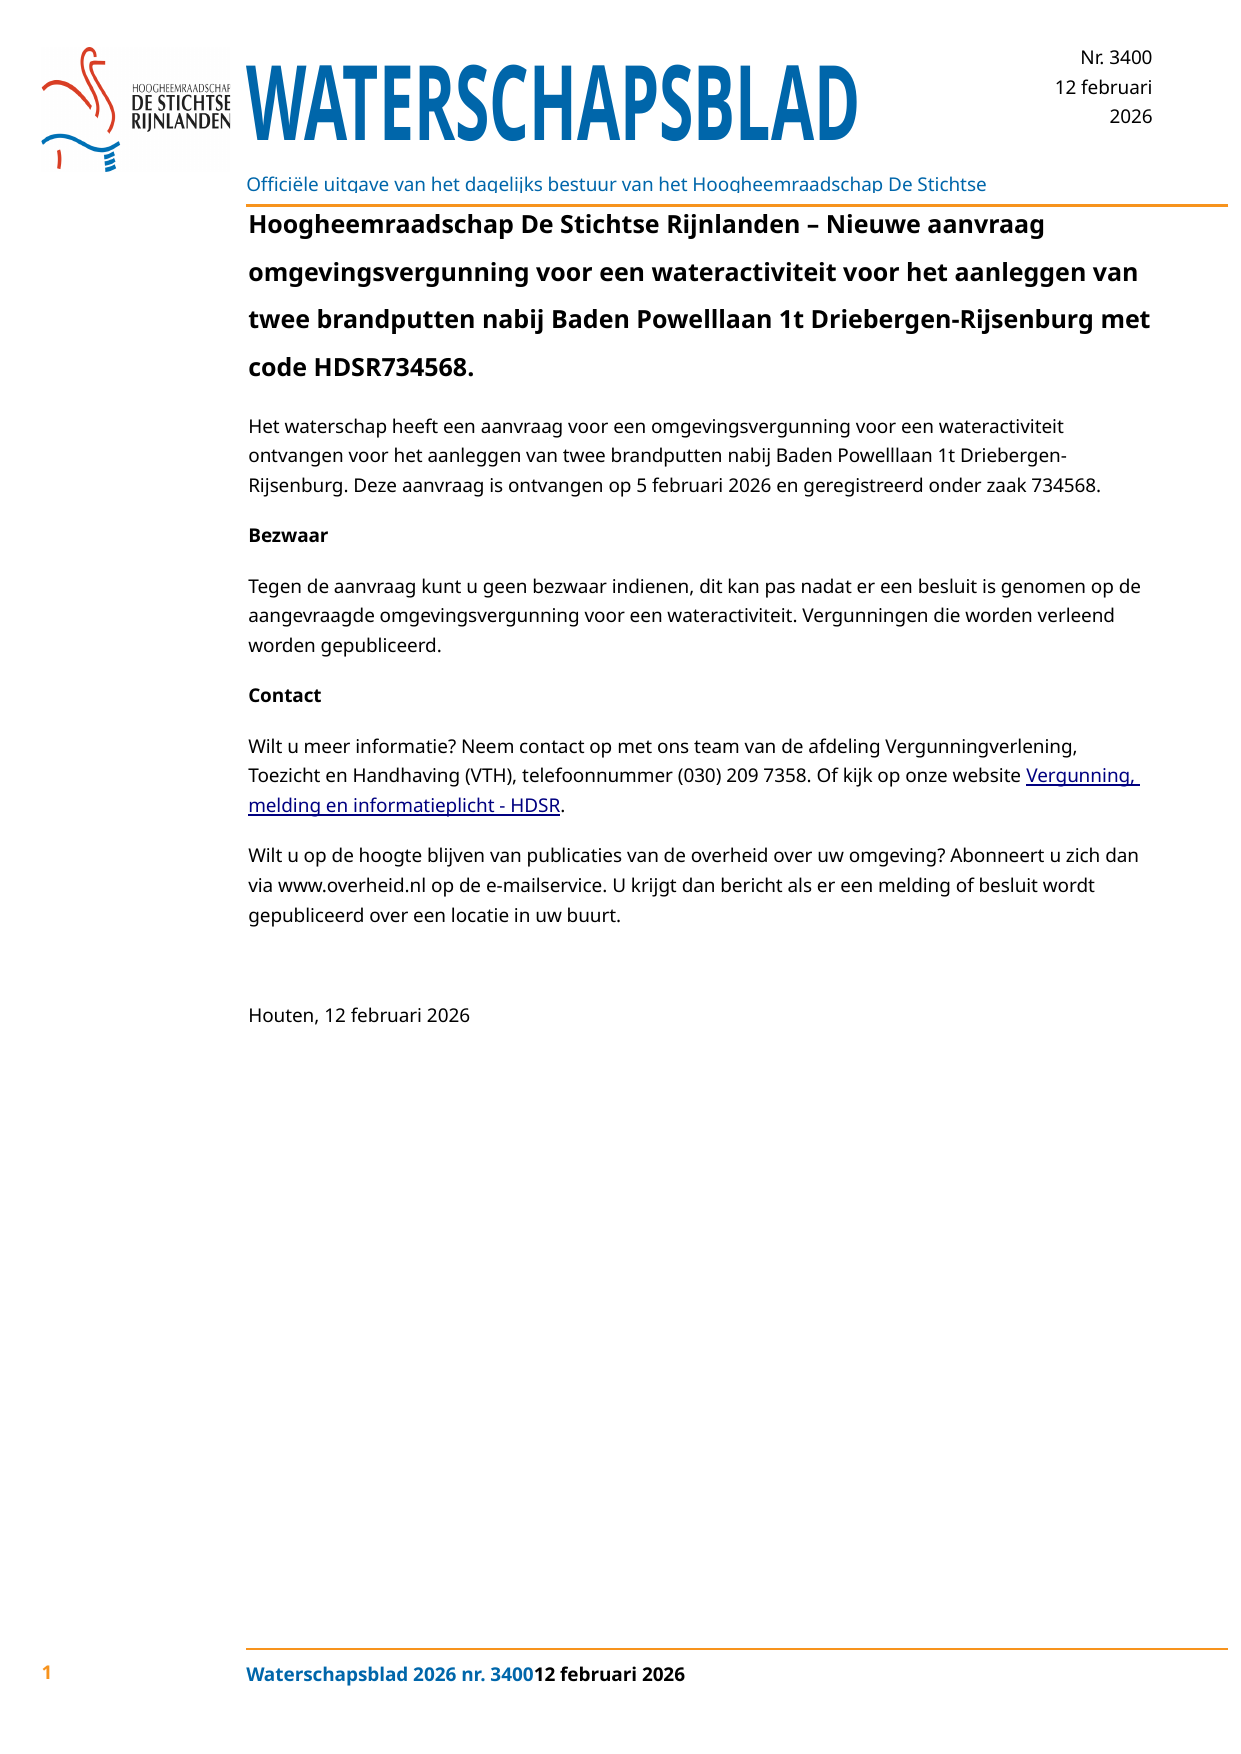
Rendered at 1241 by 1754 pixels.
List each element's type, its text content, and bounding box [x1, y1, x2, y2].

text Wilt u op de hoogte blijven van publicaties van de overheid over uw omgeving? Abonneert u zich dan via www.overheid.nl op de e-mailservice. U krijgt dan bericht als er een melding of besluit wordt gepubliceerd over een locatie in uw buurt. [248, 843, 1152, 928]
text Hoogheemraadschap De Stichtse Rijnlanden – Nieuwe aanvraag omgevingsvergunning voor een wateractiviteit voor het aanleggen van twee brandputten nabij Baden Powelllaan 1t Driebergen-Rijsenburg met code HDSR734568. [248, 207, 1152, 384]
text Tegen de aanvraag kunt u geen bezwaar indienen, dit kan pas nadat er een besluit is genomen op de aangevraagde omgevingsvergunning voor een wateractiviteit. Vergunningen die worden verleend worden gepubliceerd. [248, 573, 1152, 658]
picture [41, 47, 231, 172]
text Het waterschap heeft een aanvraag voor een omgevingsvergunning voor een wateractiviteit ontvangen voor het aanleggen van twee brandputten nabij Baden Powelllaan 1t Driebergen-Rijsenburg. Deze aanvraag is ontvangen op 5 februari 2026 en geregistreerd onder zaak 734568. [248, 413, 1152, 498]
text Houten, 12 februari 2026 [248, 1003, 1152, 1028]
text Contact [248, 683, 1152, 708]
text Wilt u meer informatie? Neem contact op met ons team van de afdeling Vergunningverlening, Toezicht en Handhaving (VTH), telefoonnummer (030) 209 7358. Of kijk op onze website Vergunning, melding en informatieplicht - HDSR. [248, 733, 1152, 818]
text Bezwaar [248, 523, 1152, 548]
